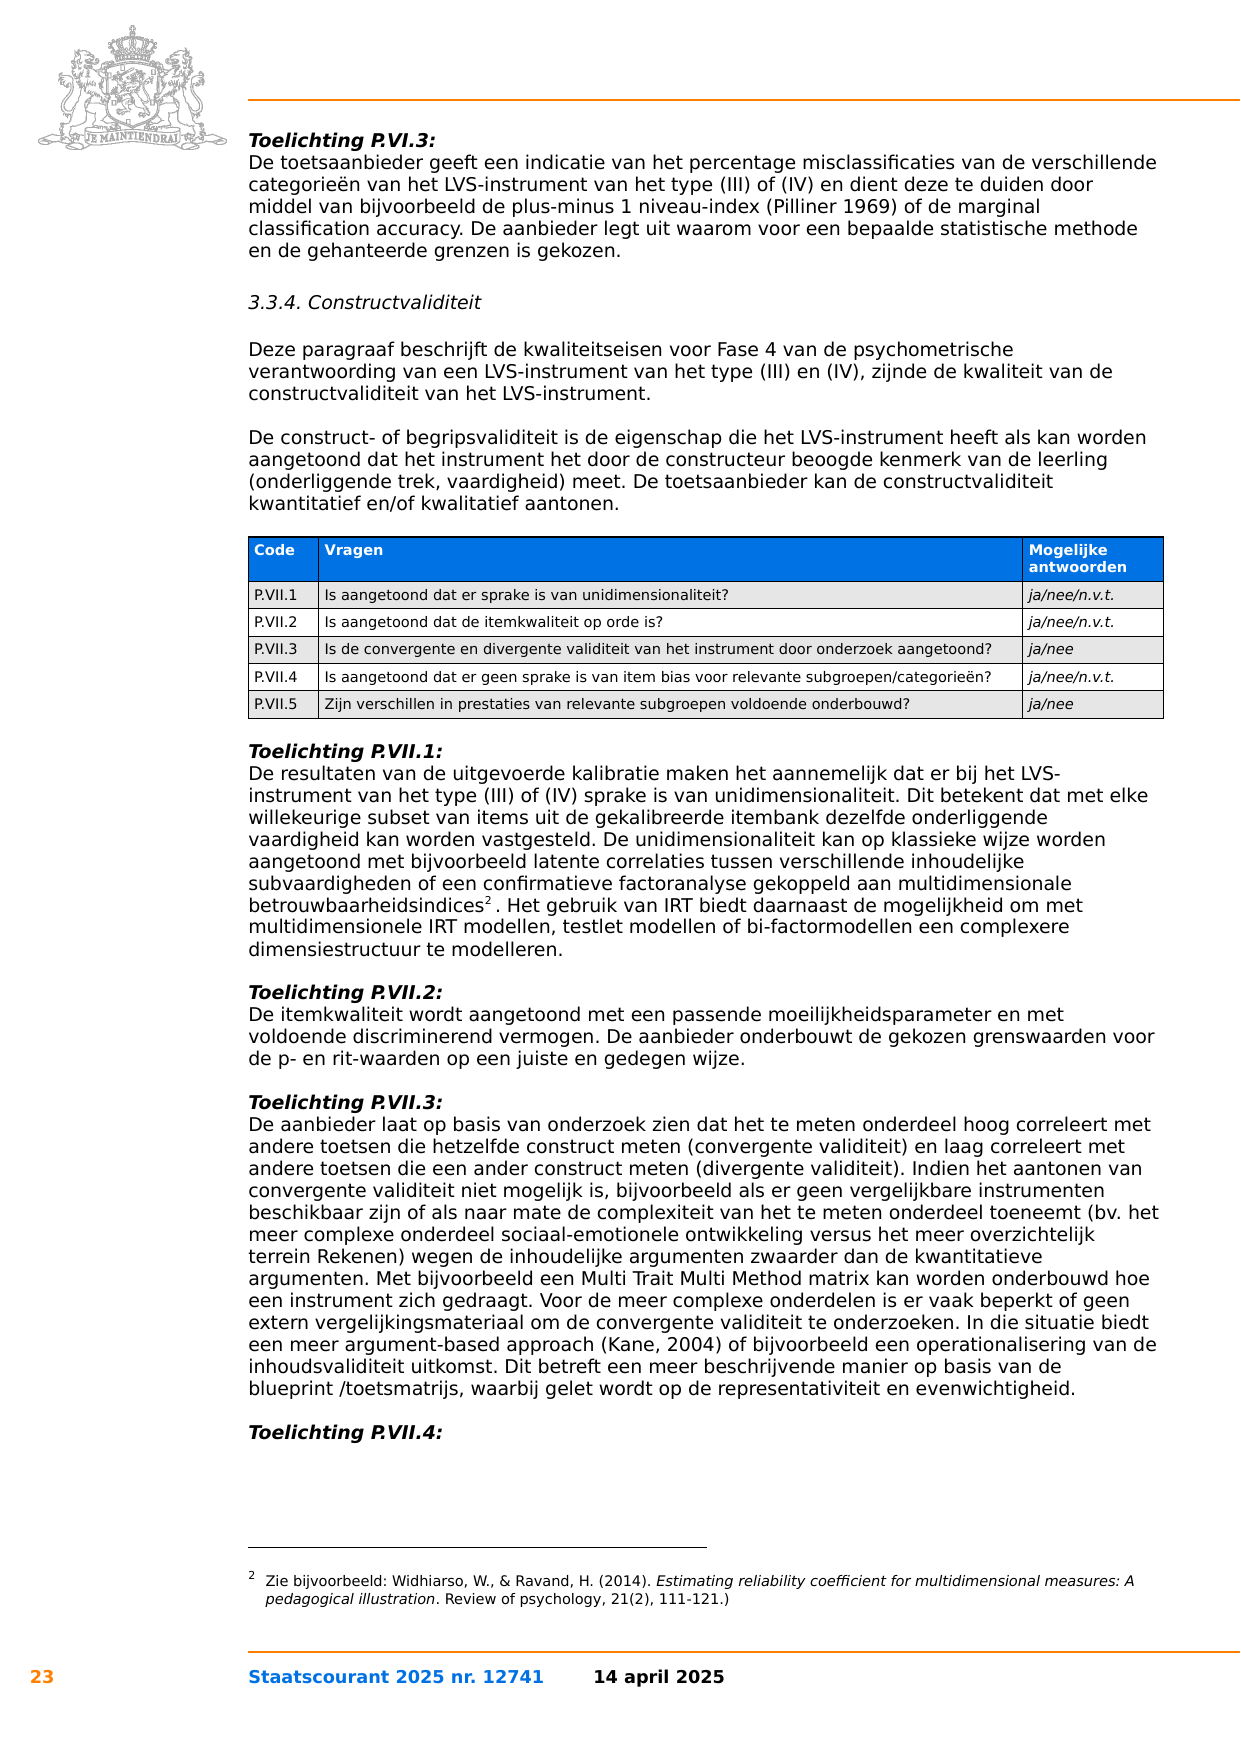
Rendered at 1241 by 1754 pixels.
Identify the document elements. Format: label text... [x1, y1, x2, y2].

table_cell Is de convergente en divergente validiteit van het instrument door onderzoek aangetoond? [319, 637, 1022, 663]
table_header Mogelijke antwoorden [1023, 538, 1163, 581]
text De toetsaanbieder geeft een indicatie van het percentage misclassificaties van de verschillende categorieën van het LVS-instrument van het type (III) of (IV) en dient deze te duiden door middel van bijvoorbeeld de plus-minus 1 niveau-index (Pilliner 1969) of de marginal classification accuracy. De aanbieder legt uit waarom voor een bepaalde statistische methode en de gehanteerde grenzen is gekozen. [248, 152, 1163, 262]
table_cell ja/nee [1023, 691, 1163, 718]
table_cell P.VII.5 [249, 691, 318, 718]
text Zie bijvoorbeeld: Widhiarso, W., & Ravand, H. (2014). Estimating reliability coefficient for multidimensional measures: A pedagogical illustration. Review of psychology, 21(2), 111-121.) [248, 1569, 1163, 1608]
table_cell P.VII.4 [249, 664, 318, 690]
table_cell ja/nee/n.v.t. [1023, 664, 1163, 690]
table_cell ja/nee/n.v.t. [1023, 582, 1163, 608]
table_cell ja/nee/n.v.t. [1023, 609, 1163, 636]
text Toelichting P.VII.1: [248, 741, 1163, 763]
table_cell Zijn verschillen in prestaties van relevante subgroepen voldoende onderbouwd? [319, 691, 1022, 718]
text De itemkwaliteit wordt aangetoond met een passende moeilijkheidsparameter en met voldoende discriminerend vermogen. De aanbieder onderbouwt de gekozen grenswaarden voor de p- en rit-waarden op een juiste en gedegen wijze. [248, 1004, 1163, 1070]
picture [38, 25, 227, 150]
text De construct- of begripsvaliditeit is de eigenschap die het LVS-instrument heeft als kan worden aangetoond dat het instrument het door de constructeur beoogde kenmerk van de leerling (onderliggende trek, vaardigheid) meet. De toetsaanbieder kan de constructvaliditeit kwantitatief en/of kwalitatief aantonen. [248, 427, 1163, 514]
table_cell Is aangetoond dat de itemkwaliteit op orde is? [319, 609, 1022, 636]
table_cell Is aangetoond dat er sprake is van unidimensionaliteit? [319, 582, 1022, 608]
text Toelichting P.VII.3: [248, 1092, 1163, 1114]
text Toelichting P.VI.3: [248, 130, 1163, 152]
table_cell P.VII.2 [249, 609, 318, 636]
text Toelichting P.VII.2: [248, 982, 1163, 1004]
table_header Vragen [319, 538, 1022, 581]
table_header Code [249, 538, 318, 581]
table_cell Is aangetoond dat er geen sprake is van item bias voor relevante subgroepen/categorieën? [319, 664, 1022, 690]
table_cell P.VII.3 [249, 637, 318, 663]
subtitle 3.3.4. Constructvaliditeit [248, 292, 1163, 314]
text Toelichting P.VII.4: [248, 1422, 1163, 1444]
text De resultaten van de uitgevoerde kalibratie maken het aannemelijk dat er bij het LVS-instrument van het type (III) of (IV) sprake is van unidimensionaliteit. Dit betekent dat met elke willekeurige subset van items uit de gekalibreerde itembank dezelfde onderliggende vaardigheid kan worden vastgesteld. De unidimensionaliteit kan op klassieke wijze worden aangetoond met bijvoorbeeld latente correlaties tussen verschillende inhoudelijke subvaardigheden of een confirmatieve factoranalyse gekoppeld aan multidimensionale betrouwbaarheidsindices. Het gebruik van IRT biedt daarnaast de mogelijkheid om met multidimensionele IRT modellen, testlet modellen of bi-factormodellen een complexere dimensiestructuur te modelleren. [248, 763, 1163, 960]
table_cell P.VII.1 [249, 582, 318, 608]
text De aanbieder laat op basis van onderzoek zien dat het te meten onderdeel hoog correleert met andere toetsen die hetzelfde construct meten (convergente validiteit) en laag correleert met andere toetsen die een ander construct meten (divergente validiteit). Indien het aantonen van convergente validiteit niet mogelijk is, bijvoorbeeld als er geen vergelijkbare instrumenten beschikbaar zijn of als naar mate de complexiteit van het te meten onderdeel toeneemt (bv. het meer complexe onderdeel sociaal-emotionele ontwikkeling versus het meer overzichtelijk terrein Rekenen) wegen de inhoudelijke argumenten zwaarder dan de kwantitatieve argumenten. Met bijvoorbeeld een Multi Trait Multi Method matrix kan worden onderbouwd hoe een instrument zich gedraagt. Voor de meer complexe onderdelen is er vaak beperkt of geen extern vergelijkingsmateriaal om de convergente validiteit te onderzoeken. In die situatie biedt een meer argument-based approach (Kane, 2004) of bijvoorbeeld een operationalisering van de inhoudsvaliditeit uitkomst. Dit betreft een meer beschrijvende manier op basis van de blueprint /toetsmatrijs, waarbij gelet wordt op de representativiteit en evenwichtigheid. [248, 1114, 1163, 1400]
text Deze paragraaf beschrijft de kwaliteitseisen voor Fase 4 van de psychometrische verantwoording van een LVS-instrument van het type (III) en (IV), zijnde de kwaliteit van de constructvaliditeit van het LVS-instrument. [248, 339, 1163, 405]
table_cell ja/nee [1023, 637, 1163, 663]
